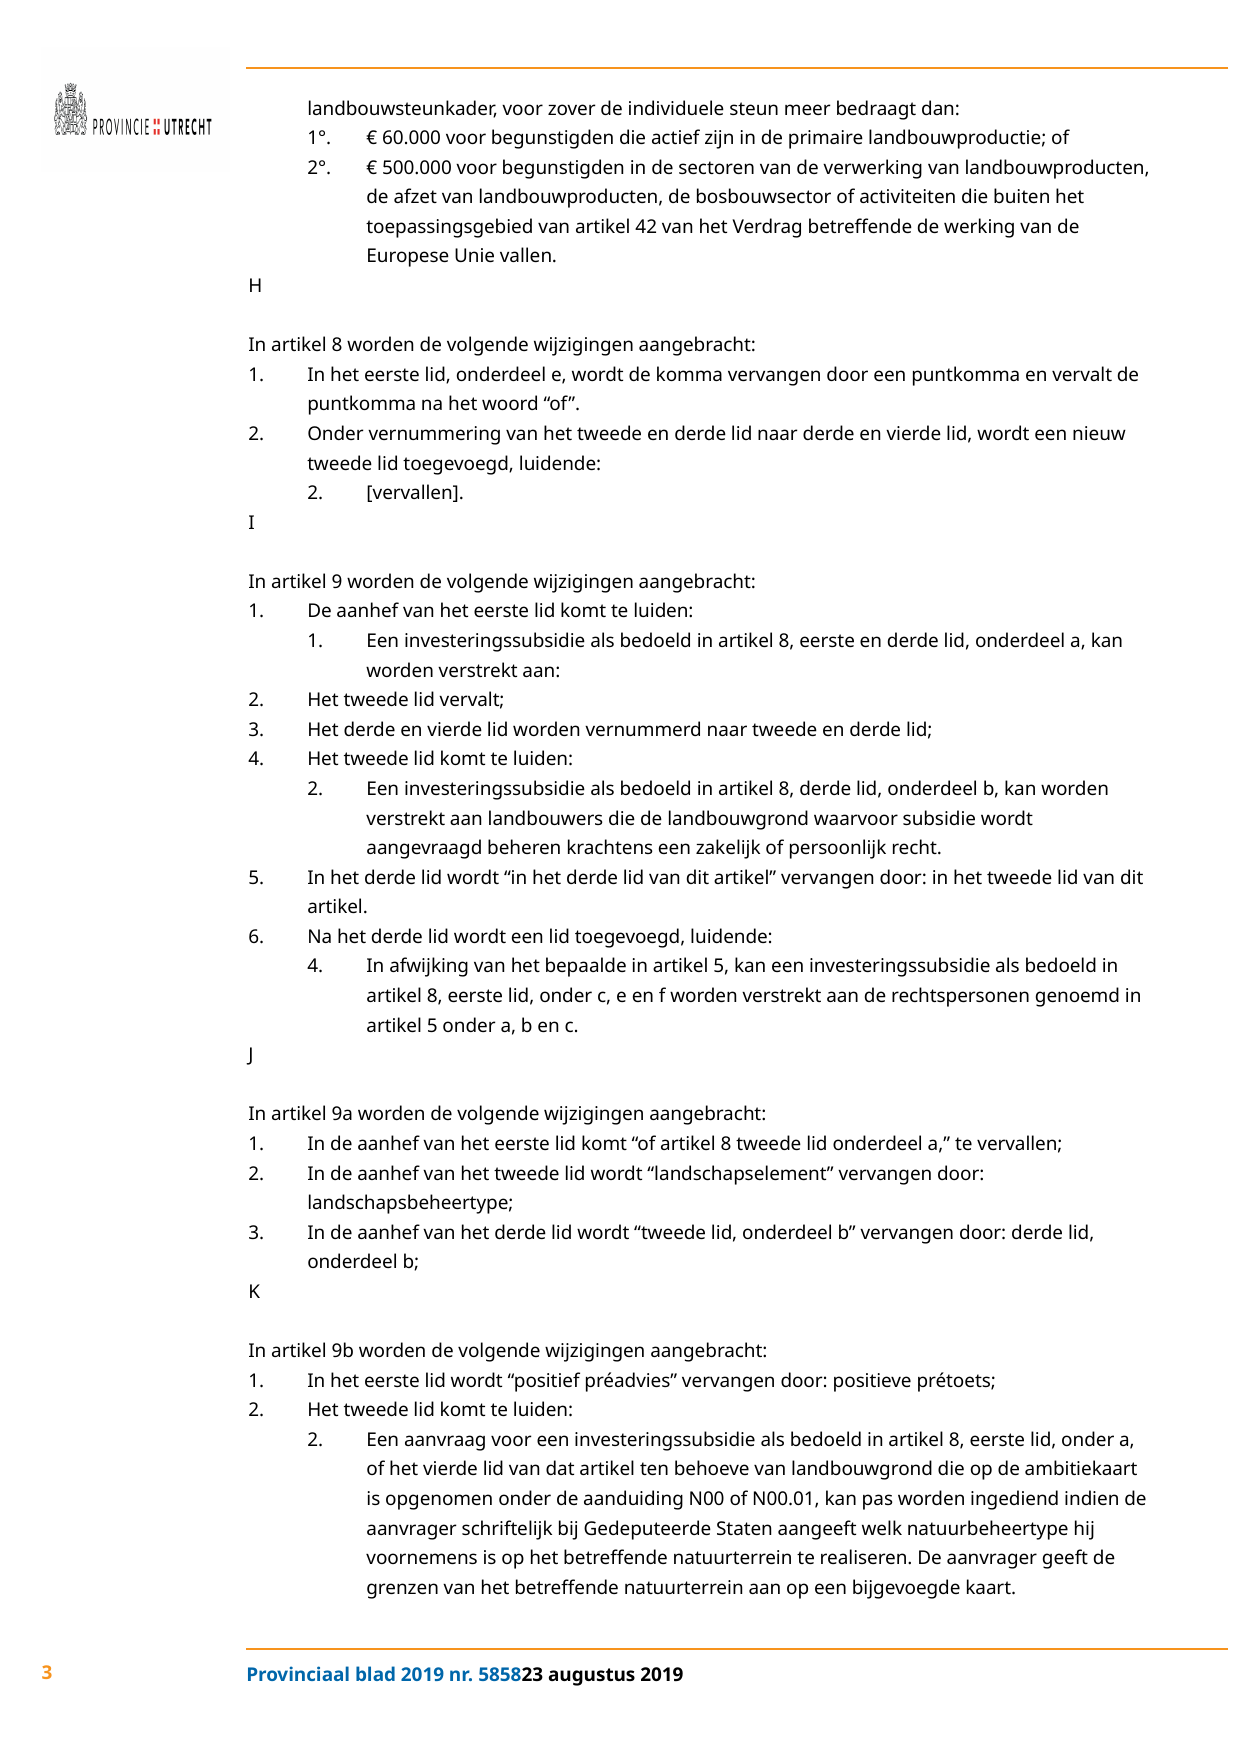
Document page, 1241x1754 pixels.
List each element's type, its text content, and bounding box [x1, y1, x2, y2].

list Een investeringssubsidie als bedoeld in artikel 8, derde lid, onderdeel b, kan worden verstrekt aan landbouwers die de landbouwgrond waarvoor subsidie wordt aangevraagd beheren krachtens een zakelijk of persoonlijk recht. [307, 775, 1152, 860]
list Na het derde lid wordt een lid toegevoegd, luidende: [248, 923, 1152, 949]
list landbouwsteunkader, voor zover de individuele steun meer bedraagt dan: [248, 95, 1152, 121]
list In afwijking van het bepaalde in artikel 5, kan een investeringssubsidie als bedoeld in artikel 8, eerste lid, onder c, e en f worden verstrekt aan de rechtspersonen genoemd in artikel 5 onder a, b en c. [307, 953, 1152, 1038]
list In de aanhef van het tweede lid wordt “landschapselement” vervangen door: landschapsbeheertype; [248, 1160, 1152, 1215]
list In het eerste lid wordt “positief préadvies” vervangen door: positieve prétoets; [248, 1367, 1152, 1393]
list € 60.000 voor begunstigden die actief zijn in de primaire landbouwproductie; of [307, 124, 1152, 150]
list Een aanvraag voor een investeringssubsidie als bedoeld in artikel 8, eerste lid, onder a, of het vierde lid van dat artikel ten behoeve van landbouwgrond die op de ambitiekaart is opgenomen onder de aanduiding N00 of N00.01, kan pas worden ingediend indien de aanvrager schriftelijk bij Gedeputeerde Staten aangeeft welk natuurbeheertype hij voornemens is op het betreffende natuurterrein te realiseren. De aanvrager geeft de grenzen van het betreffende natuurterrein aan op een bijgevoegde kaart. [307, 1426, 1152, 1600]
list De aanhef van het eerste lid komt te luiden: [248, 598, 1152, 623]
list Het derde en vierde lid worden vernummerd naar tweede en derde lid; [248, 716, 1152, 742]
text In artikel 9 worden de volgende wijzigingen aangebracht: [248, 568, 1152, 594]
text H [248, 272, 1152, 298]
list [vervallen]. [307, 479, 1152, 505]
list Een investeringssubsidie als bedoeld in artikel 8, eerste en derde lid, onderdeel a, kan worden verstrekt aan: [307, 627, 1152, 683]
text J [248, 1041, 1152, 1067]
text I [248, 509, 1152, 535]
list Het tweede lid vervalt; [248, 686, 1152, 712]
list In de aanhef van het eerste lid komt “of artikel 8 tweede lid onderdeel a,” te vervallen; [248, 1130, 1152, 1156]
text In artikel 9b worden de volgende wijzigingen aangebracht: [248, 1337, 1152, 1363]
list In het eerste lid, onderdeel e, wordt de komma vervangen door een puntkomma en vervalt de puntkomma na het woord “of”. [248, 361, 1152, 416]
text In artikel 8 worden de volgende wijzigingen aangebracht: [248, 331, 1152, 357]
list In de aanhef van het derde lid wordt “tweede lid, onderdeel b” vervangen door: derde lid, onderdeel b; [248, 1219, 1152, 1274]
list € 500.000 voor begunstigden in de sectoren van de verwerking van landbouwproducten, de afzet van landbouwproducten, de bosbouwsector of activiteiten die buiten het toepassingsgebied van artikel 42 van het Verdrag betreffende de werking van de Europese Unie vallen. [307, 154, 1152, 268]
list Onder vernummering van het tweede en derde lid naar derde en vierde lid, wordt een nieuw tweede lid toegevoegd, luidende: [248, 420, 1152, 476]
picture [41, 47, 231, 172]
text In artikel 9a worden de volgende wijzigingen aangebracht: [248, 1101, 1152, 1126]
text K [248, 1278, 1152, 1304]
list Het tweede lid komt te luiden: [248, 746, 1152, 771]
list Het tweede lid komt te luiden: [248, 1396, 1152, 1422]
list In het derde lid wordt “in het derde lid van dit artikel” vervangen door: in het tweede lid van dit artikel. [248, 864, 1152, 919]
